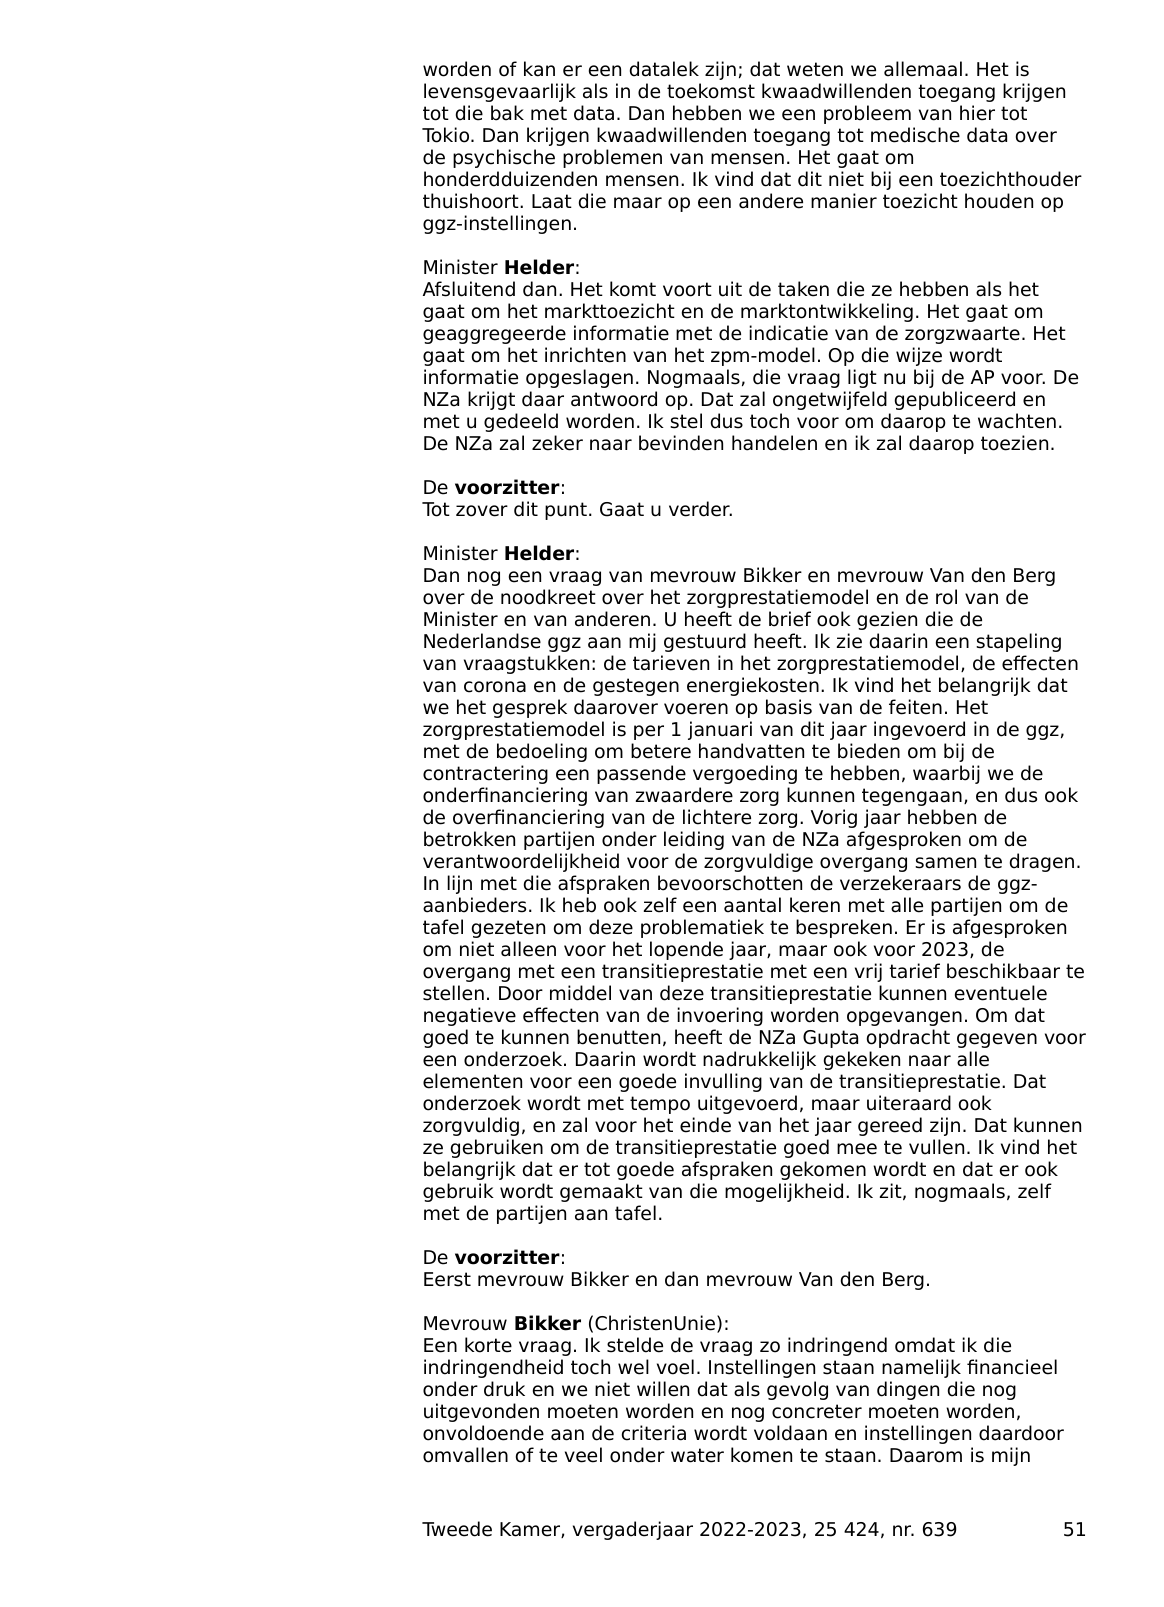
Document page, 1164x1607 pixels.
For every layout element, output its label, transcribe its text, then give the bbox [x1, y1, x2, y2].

text Minister Helder: [422, 257, 1087, 279]
text De voorzitter: [422, 1247, 1087, 1269]
text Minister Helder: [422, 543, 1087, 565]
text Dan nog een vraag van mevrouw Bikker en mevrouw Van den Berg over de noodkreet over het zorgprestatiemodel en de rol van de Minister en van anderen. U heeft de brief ook gezien die de Nederlandse ggz aan mij gestuurd heeft. Ik zie daarin een stapeling van vraagstukken: de tarieven in het zorgprestatiemodel, de effecten van corona en de gestegen energiekosten. Ik vind het belangrijk dat we het gesprek daarover voeren op basis van de feiten. Het zorgprestatiemodel is per 1 januari van dit jaar ingevoerd in de ggz, met de bedoeling om betere handvatten te bieden om bij de contractering een passende vergoeding te hebben, waarbij we de onderfinanciering van zwaardere zorg kunnen tegengaan, en dus ook de overfinanciering van de lichtere zorg. Vorig jaar hebben de betrokken partijen onder leiding van de NZa afgesproken om de verantwoordelijkheid voor de zorgvuldige overgang samen te dragen. In lijn met die afspraken bevoorschotten de verzekeraars de ggz-aanbieders. Ik heb ook zelf een aantal keren met alle partijen om de tafel gezeten om deze problematiek te bespreken. Er is afgesproken om niet alleen voor het lopende jaar, maar ook voor 2023, de overgang met een transitieprestatie met een vrij tarief beschikbaar te stellen. Door middel van deze transitieprestatie kunnen eventuele negatieve effecten van de invoering worden opgevangen. Om dat goed te kunnen benutten, heeft de NZa Gupta opdracht gegeven voor een onderzoek. Daarin wordt nadrukkelijk gekeken naar alle elementen voor een goede invulling van de transitieprestatie. Dat onderzoek wordt met tempo uitgevoerd, maar uiteraard ook zorgvuldig, en zal voor het einde van het jaar gereed zijn. Dat kunnen ze gebruiken om de transitieprestatie goed mee te vullen. Ik vind het belangrijk dat er tot goede afspraken gekomen wordt en dat er ook gebruik wordt gemaakt van die mogelijkheid. Ik zit, nogmaals, zelf met de partijen aan tafel. [422, 565, 1087, 1224]
text Mevrouw Bikker (ChristenUnie): [422, 1313, 1087, 1335]
text worden of kan er een datalek zijn; dat weten we allemaal. Het is levensgevaarlijk als in de toekomst kwaadwillenden toegang krijgen tot die bak met data. Dan hebben we een probleem van hier tot Tokio. Dan krijgen kwaadwillenden toegang tot medische data over de psychische problemen van mensen. Het gaat om honderdduizenden mensen. Ik vind dat dit niet bij een toezichthouder thuishoort. Laat die maar op een andere manier toezicht houden op ggz-instellingen. [422, 59, 1087, 235]
text Eerst mevrouw Bikker en dan mevrouw Van den Berg. [422, 1269, 1087, 1291]
text Tot zover dit punt. Gaat u verder. [422, 499, 1087, 521]
text De voorzitter: [422, 477, 1087, 499]
text Een korte vraag. Ik stelde de vraag zo indringend omdat ik die indringendheid toch wel voel. Instellingen staan namelijk financieel onder druk en we niet willen dat als gevolg van dingen die nog uitgevonden moeten worden en nog concreter moeten worden, onvoldoende aan de criteria wordt voldaan en instellingen daardoor omvallen of te veel onder water komen te staan. Daarom is mijn [422, 1335, 1087, 1467]
text Afsluitend dan. Het komt voort uit de taken die ze hebben als het gaat om het markttoezicht en de marktontwikkeling. Het gaat om geaggregeerde informatie met de indicatie van de zorgzwaarte. Het gaat om het inrichten van het zpm-model. Op die wijze wordt informatie opgeslagen. Nogmaals, die vraag ligt nu bij de AP voor. De NZa krijgt daar antwoord op. Dat zal ongetwijfeld gepubliceerd en met u gedeeld worden. Ik stel dus toch voor om daarop te wachten. De NZa zal zeker naar bevinden handelen en ik zal daarop toezien. [422, 279, 1087, 455]
